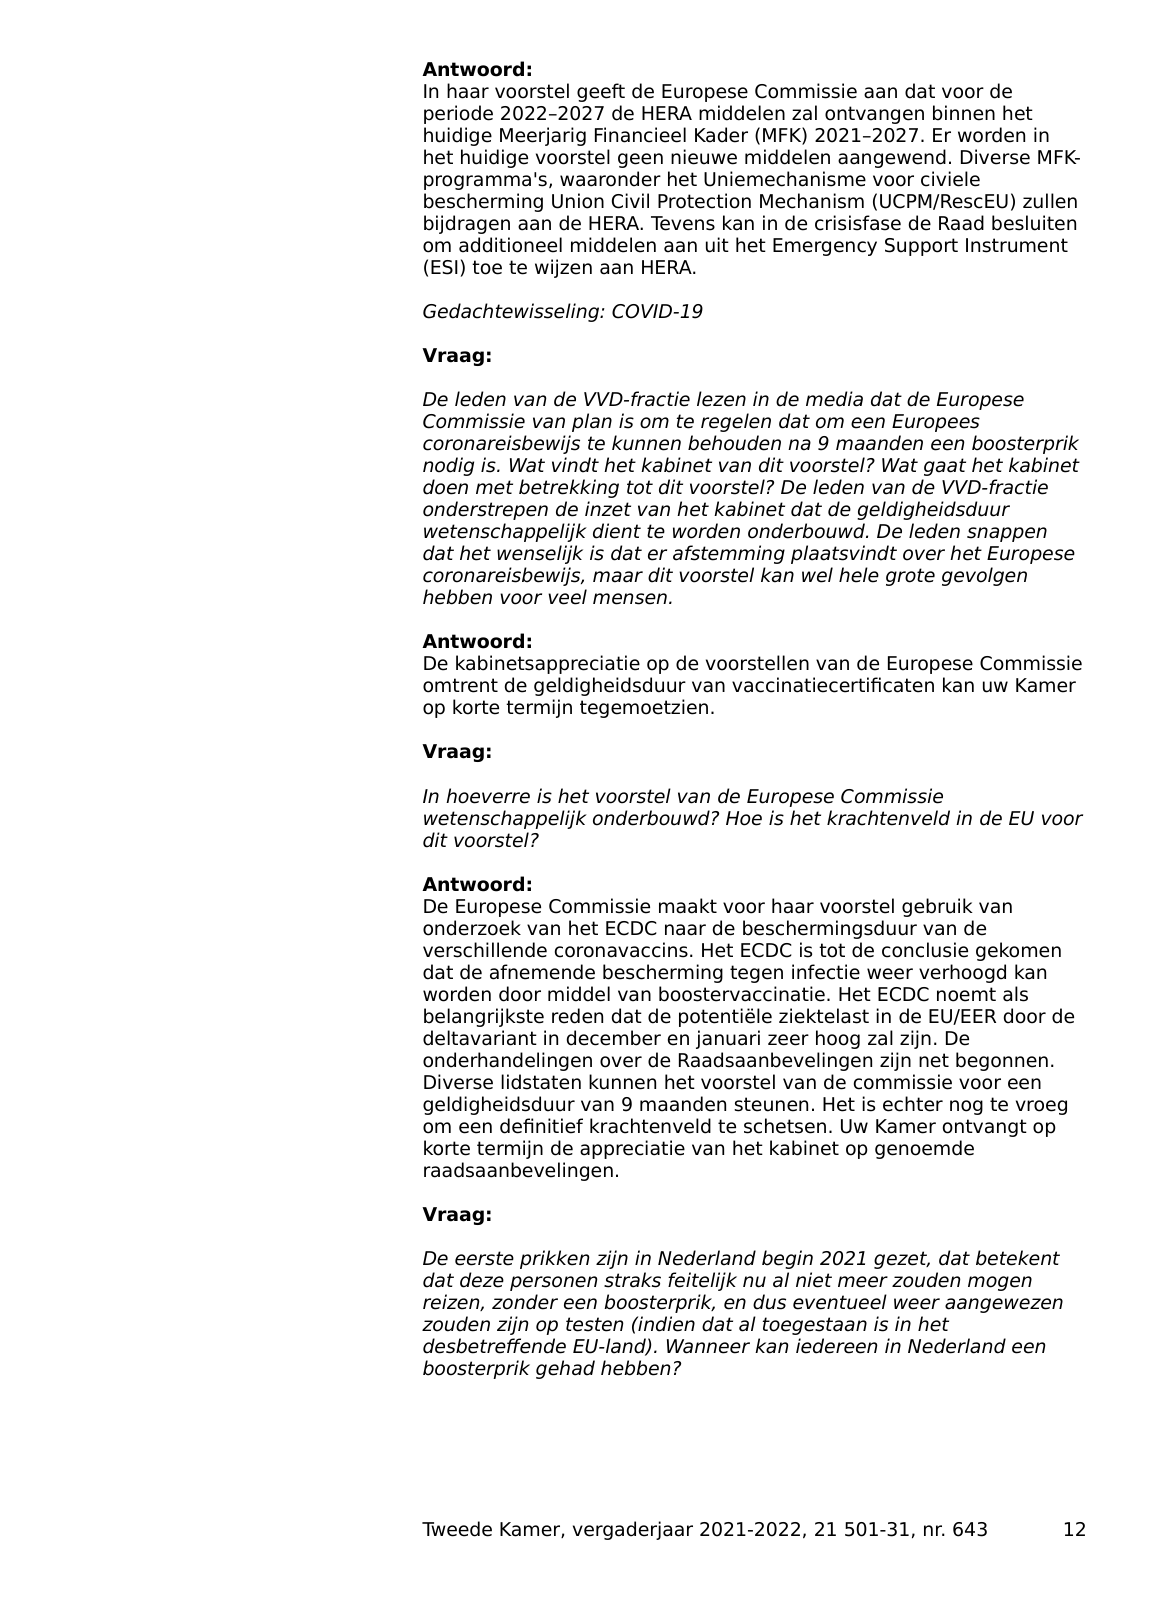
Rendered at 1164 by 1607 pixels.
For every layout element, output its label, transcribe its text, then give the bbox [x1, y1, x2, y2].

subtitle Antwoord: [422, 631, 1087, 653]
text De leden van de VVD-fractie lezen in de media dat de Europese Commissie van plan is om te regelen dat om een Europees coronareisbewijs te kunnen behouden na 9 maanden een boosterprik nodig is. Wat vindt het kabinet van dit voorstel? Wat gaat het kabinet doen met betrekking tot dit voorstel? De leden van de VVD-fractie onderstrepen de inzet van het kabinet dat de geldigheidsduur wetenschappelijk dient te worden onderbouwd. De leden snappen dat het wenselijk is dat er afstemming plaatsvindt over het Europese coronareisbewijs, maar dit voorstel kan wel hele grote gevolgen hebben voor veel mensen. [422, 389, 1087, 609]
subtitle Vraag: [422, 1204, 1087, 1226]
subtitle Vraag: [422, 741, 1087, 763]
text De Europese Commissie maakt voor haar voorstel gebruik van onderzoek van het ECDC naar de beschermingsduur van de verschillende coronavaccins. Het ECDC is tot de conclusie gekomen dat de afnemende bescherming tegen infectie weer verhoogd kan worden door middel van boostervaccinatie. Het ECDC noemt als belangrijkste reden dat de potentiële ziektelast in de EU/EER door de deltavariant in december en januari zeer hoog zal zijn. De onderhandelingen over de Raadsaanbevelingen zijn net begonnen. Diverse lidstaten kunnen het voorstel van de commissie voor een geldigheidsduur van 9 maanden steunen. Het is echter nog te vroeg om een definitief krachtenveld te schetsen. Uw Kamer ontvangt op korte termijn de appreciatie van het kabinet op genoemde raadsaanbevelingen. [422, 896, 1087, 1181]
subtitle Gedachtewisseling: COVID-19 [422, 301, 1087, 323]
subtitle Vraag: [422, 345, 1087, 367]
text In haar voorstel geeft de Europese Commissie aan dat voor de periode 2022–2027 de HERA middelen zal ontvangen binnen het huidige Meerjarig Financieel Kader (MFK) 2021–2027. Er worden in het huidige voorstel geen nieuwe middelen aangewend. Diverse MFK-programma's, waaronder het Uniemechanisme voor civiele bescherming Union Civil Protection Mechanism (UCPM/RescEU) zullen bijdragen aan de HERA. Tevens kan in de crisisfase de Raad besluiten om additioneel middelen aan uit het Emergency Support Instrument (ESI) toe te wijzen aan HERA. [422, 81, 1087, 279]
text In hoeverre is het voorstel van de Europese Commissie wetenschappelijk onderbouwd? Hoe is het krachtenveld in de EU voor dit voorstel? [422, 786, 1087, 852]
text De eerste prikken zijn in Nederland begin 2021 gezet, dat betekent dat deze personen straks feitelijk nu al niet meer zouden mogen reizen, zonder een boosterprik, en dus eventueel weer aangewezen zouden zijn op testen (indien dat al toegestaan is in het desbetreffende EU-land). Wanneer kan iedereen in Nederland een boosterprik gehad hebben? [422, 1248, 1087, 1380]
subtitle Antwoord: [422, 59, 1087, 81]
text De kabinetsappreciatie op de voorstellen van de Europese Commissie omtrent de geldigheidsduur van vaccinatiecertificaten kan uw Kamer op korte termijn tegemoetzien. [422, 653, 1087, 719]
subtitle Antwoord: [422, 874, 1087, 896]
